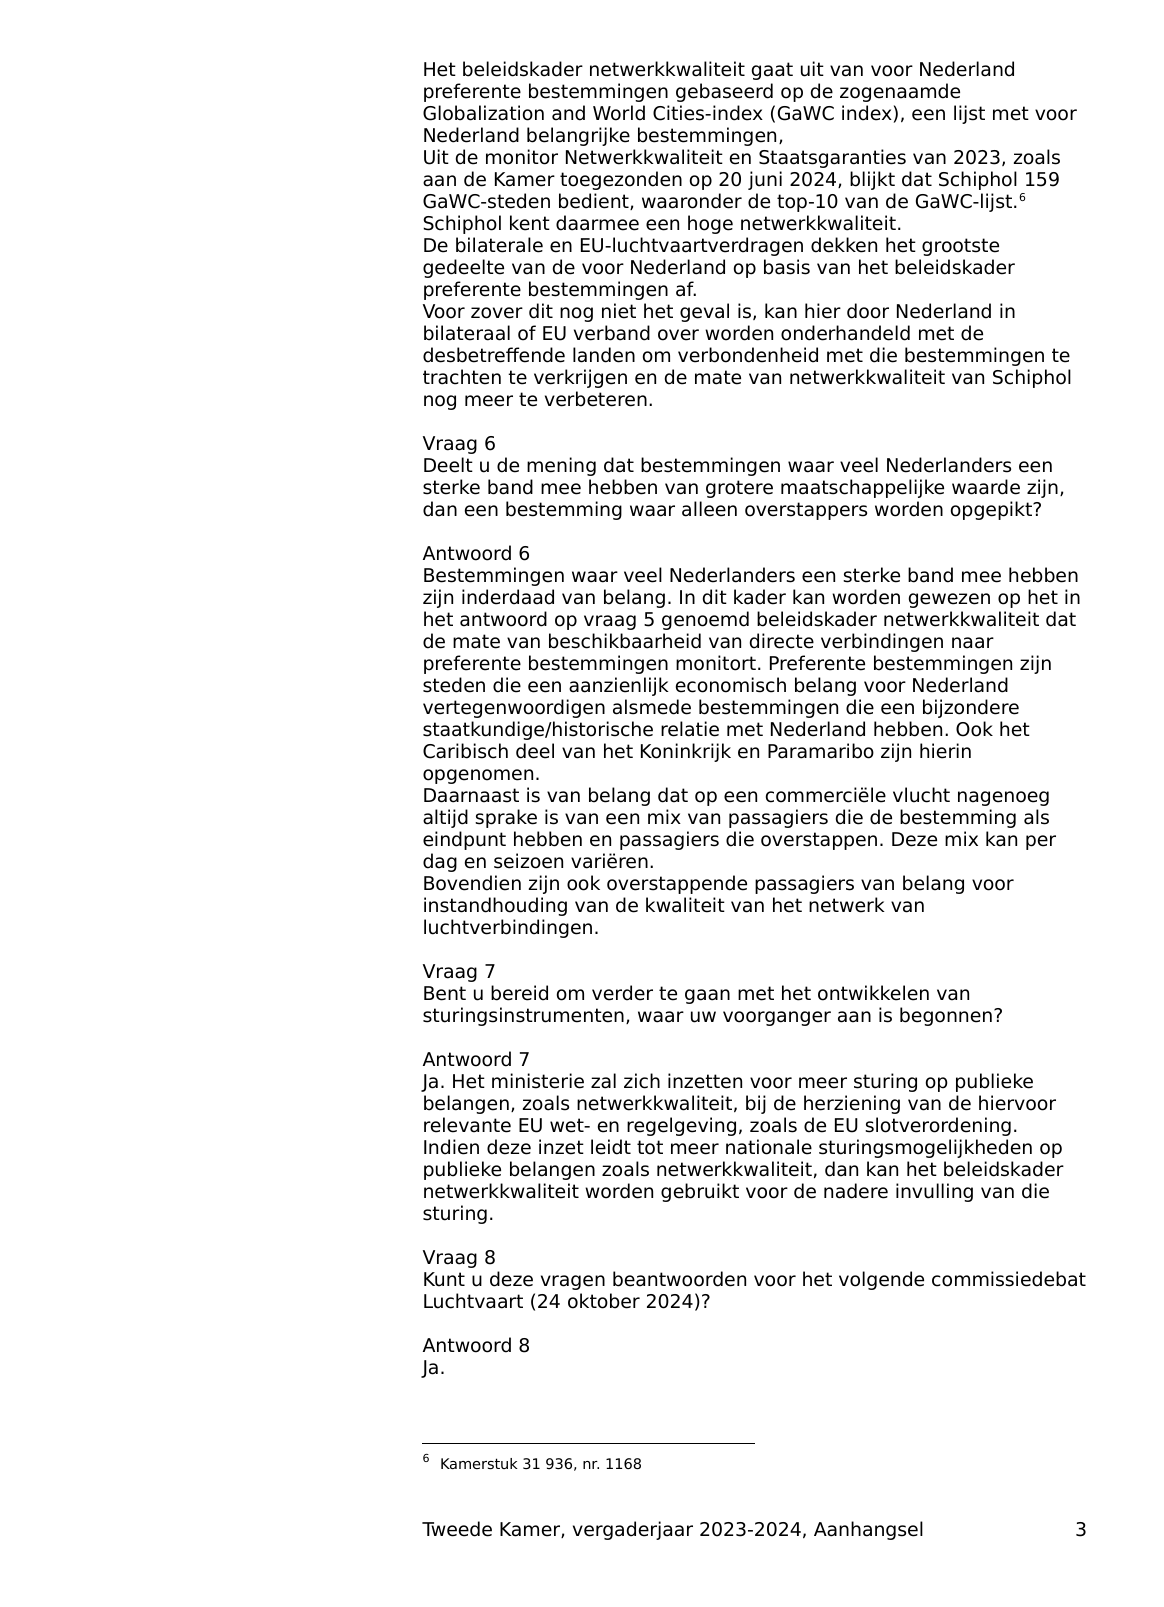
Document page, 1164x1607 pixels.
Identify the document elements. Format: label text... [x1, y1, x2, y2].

text Ja. [422, 1357, 1087, 1379]
text De bilaterale en EU-luchtvaartverdragen dekken het grootste gedeelte van de voor Nederland op basis van het beleidskader preferente bestemmingen af. [422, 235, 1087, 301]
text Vraag 7 [422, 961, 1087, 983]
text Kunt u deze vragen beantwoorden voor het volgende commissiedebat Luchtvaart (24 oktober 2024)? [422, 1269, 1087, 1313]
text Bestemmingen waar veel Nederlanders een sterke band mee hebben zijn inderdaad van belang. In dit kader kan worden gewezen op het in het antwoord op vraag 5 genoemd beleidskader netwerkkwaliteit dat de mate van beschikbaarheid van directe verbindingen naar preferente bestemmingen monitort. Preferente bestemmingen zijn steden die een aanzienlijk economisch belang voor Nederland vertegenwoordigen alsmede bestemmingen die een bijzondere staatkundige/historische relatie met Nederland hebben. Ook het Caribisch deel van het Koninkrijk en Paramaribo zijn hierin opgenomen. [422, 565, 1087, 785]
text Indien deze inzet leidt tot meer nationale sturingsmogelijkheden op publieke belangen zoals netwerkkwaliteit, dan kan het beleidskader netwerkkwaliteit worden gebruikt voor de nadere invulling van die sturing. [422, 1137, 1087, 1225]
text Voor zover dit nog niet het geval is, kan hier door Nederland in bilateraal of EU verband over worden onderhandeld met de desbetreffende landen om verbondenheid met die bestemmingen te trachten te verkrijgen en de mate van netwerkkwaliteit van Schiphol nog meer te verbeteren. [422, 301, 1087, 411]
text Bent u bereid om verder te gaan met het ontwikkelen van sturingsinstrumenten, waar uw voorganger aan is begonnen? [422, 983, 1087, 1027]
text Deelt u de mening dat bestemmingen waar veel Nederlanders een sterke band mee hebben van grotere maatschappelijke waarde zijn, dan een bestemming waar alleen overstappers worden opgepikt? [422, 455, 1087, 521]
text Antwoord 7 [422, 1049, 1087, 1071]
text Daarnaast is van belang dat op een commerciële vlucht nagenoeg altijd sprake is van een mix van passagiers die de bestemming als eindpunt hebben en passagiers die overstappen. Deze mix kan per dag en seizoen variëren. [422, 785, 1087, 873]
text Kamerstuk 31 936, nr. 1168 [422, 1452, 1087, 1474]
text Het beleidskader netwerkkwaliteit gaat uit van voor Nederland preferente bestemmingen gebaseerd op de zogenaamde Globalization and World Cities-index (GaWC index), een lijst met voor Nederland belangrijke bestemmingen, [422, 59, 1087, 147]
text Antwoord 8 [422, 1335, 1087, 1357]
text Vraag 8 [422, 1247, 1087, 1269]
text Vraag 6 [422, 433, 1087, 455]
text Ja. Het ministerie zal zich inzetten voor meer sturing op publieke belangen, zoals netwerkkwaliteit, bij de herziening van de hiervoor relevante EU wet- en regelgeving, zoals de EU slotverordening. [422, 1071, 1087, 1137]
text Uit de monitor Netwerkkwaliteit en Staatsgaranties van 2023, zoals aan de Kamer toegezonden op 20 juni 2024, blijkt dat Schiphol 159 GaWC-steden bedient, waaronder de top-10 van de GaWC-lijst. Schiphol kent daarmee een hoge netwerkkwaliteit. [422, 147, 1087, 235]
text Antwoord 6 [422, 543, 1087, 565]
text Bovendien zijn ook overstappende passagiers van belang voor instandhouding van de kwaliteit van het netwerk van luchtverbindingen. [422, 873, 1087, 939]
